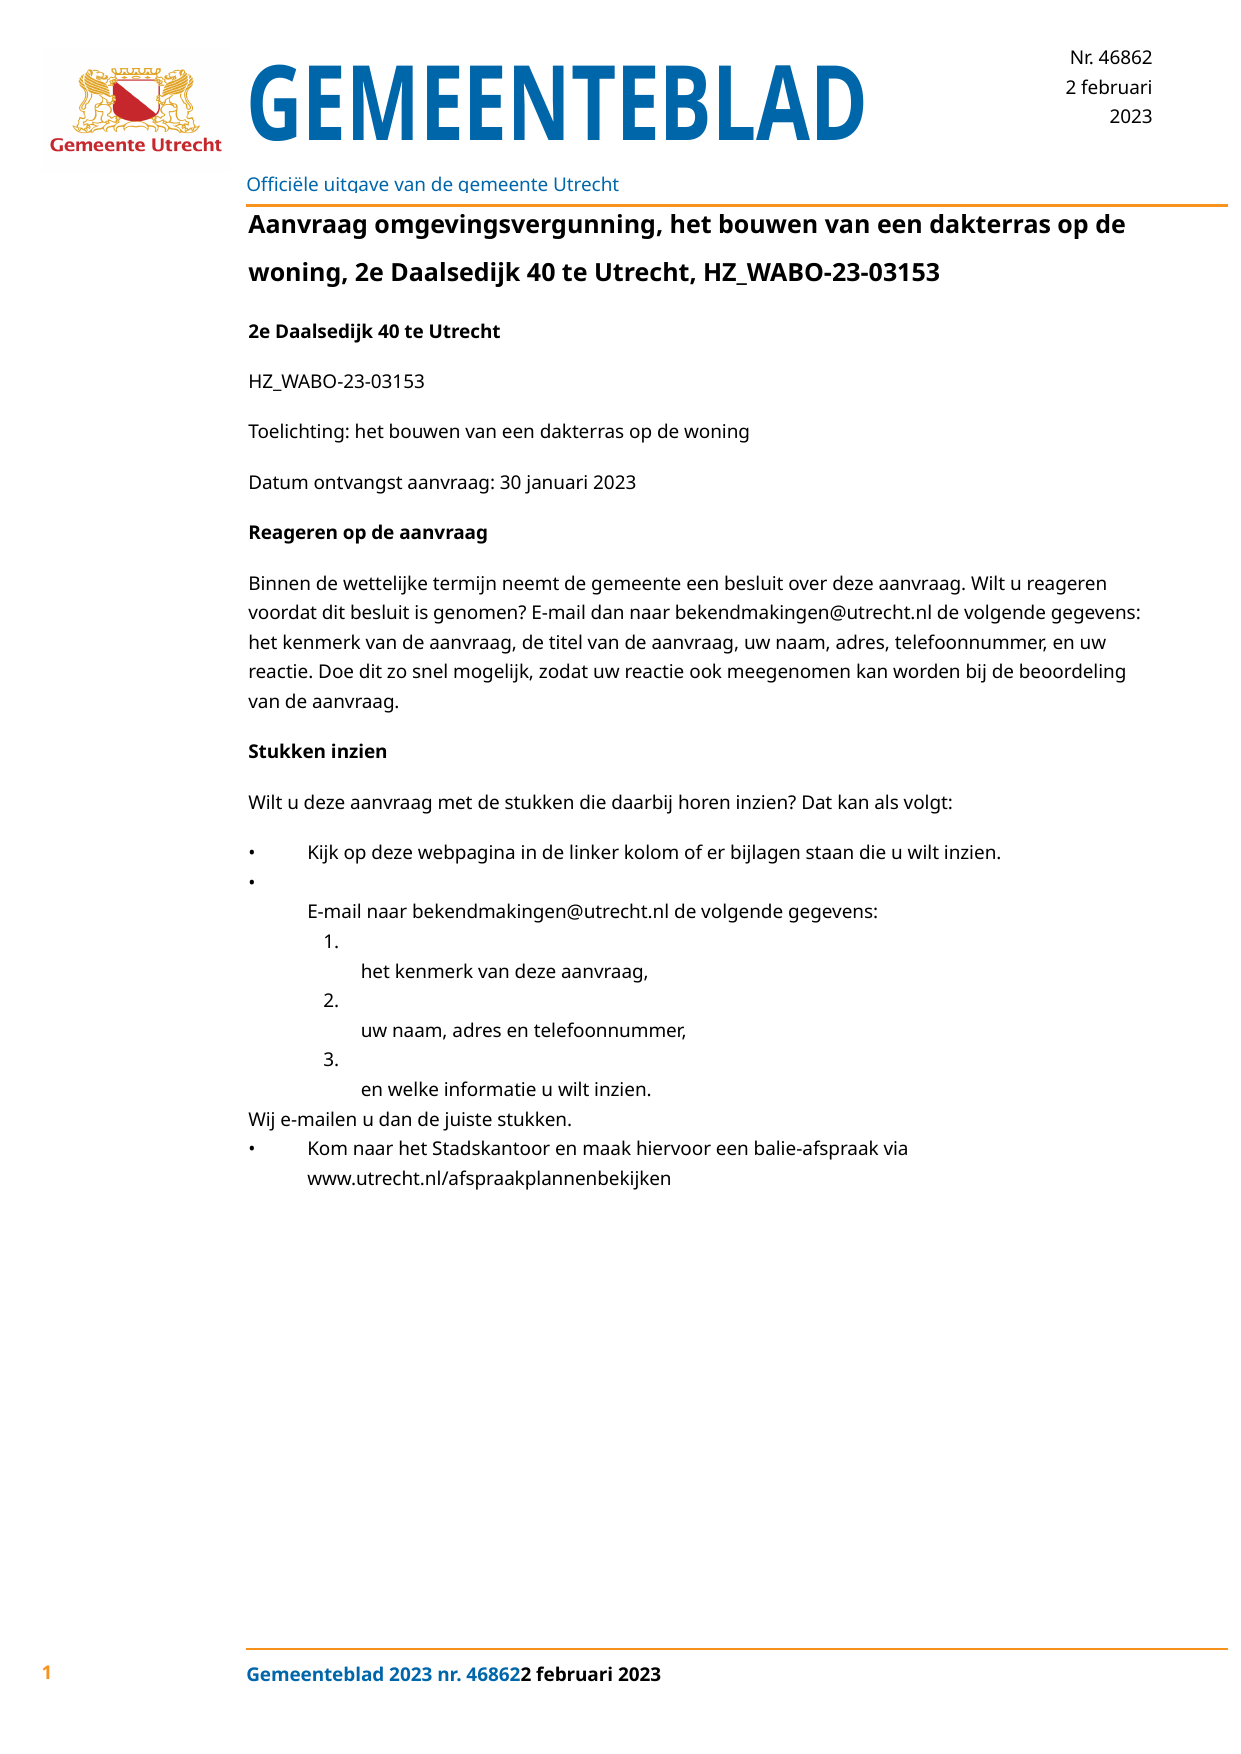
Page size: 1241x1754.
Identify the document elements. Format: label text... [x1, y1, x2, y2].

list Kom naar het Stadskantoor en maak hiervoor een balie-afspraak via www.utrecht.nl/afspraakplannenbekijken [248, 1135, 1152, 1191]
list E-mail naar bekendmakingen@utrecht.nl de volgende gegevens: [248, 899, 1152, 924]
list en welke informatie u wilt inzien. [323, 1076, 1152, 1102]
text Stukken inzien [248, 739, 1152, 764]
picture [41, 47, 231, 172]
list het kenmerk van deze aanvraag, [323, 958, 1152, 984]
text Reageren op de aanvraag [248, 519, 1152, 545]
text 2e Daalsedijk 40 te Utrecht [248, 318, 1152, 344]
list Kijk op deze webpagina in de linker kolom of er bijlagen staan die u wilt inzien. [248, 839, 1152, 865]
text Wilt u deze aanvraag met de stukken die daarbij horen inzien? Dat kan als volgt: [248, 789, 1152, 815]
list uw naam, adres en telefoonnummer, [323, 1017, 1152, 1043]
text Binnen de wettelijke termijn neemt de gemeente een besluit over deze aanvraag. Wilt u reageren voordat dit besluit is genomen? E-mail dan naar bekendmakingen@utrecht.nl de volgende gegevens: het kenmerk van de aanvraag, de titel van de aanvraag, uw naam, adres, telefoonnummer, en uw reactie. Doe dit zo snel mogelijk, zodat uw reactie ook meegenomen kan worden bij de beoordeling van de aanvraag. [248, 570, 1152, 714]
text Datum ontvangst aanvraag: 30 januari 2023 [248, 469, 1152, 495]
text Toelichting: het bouwen van een dakterras op de woning [248, 419, 1152, 444]
text Wij e-mailen u dan de juiste stukken. [248, 1106, 1152, 1132]
text HZ_WABO-23-03153 [248, 368, 1152, 394]
text Aanvraag omgevingsvergunning, het bouwen van een dakterras op de woning, 2e Daalsedijk 40 te Utrecht, HZ_WABO-23-03153 [248, 207, 1152, 288]
